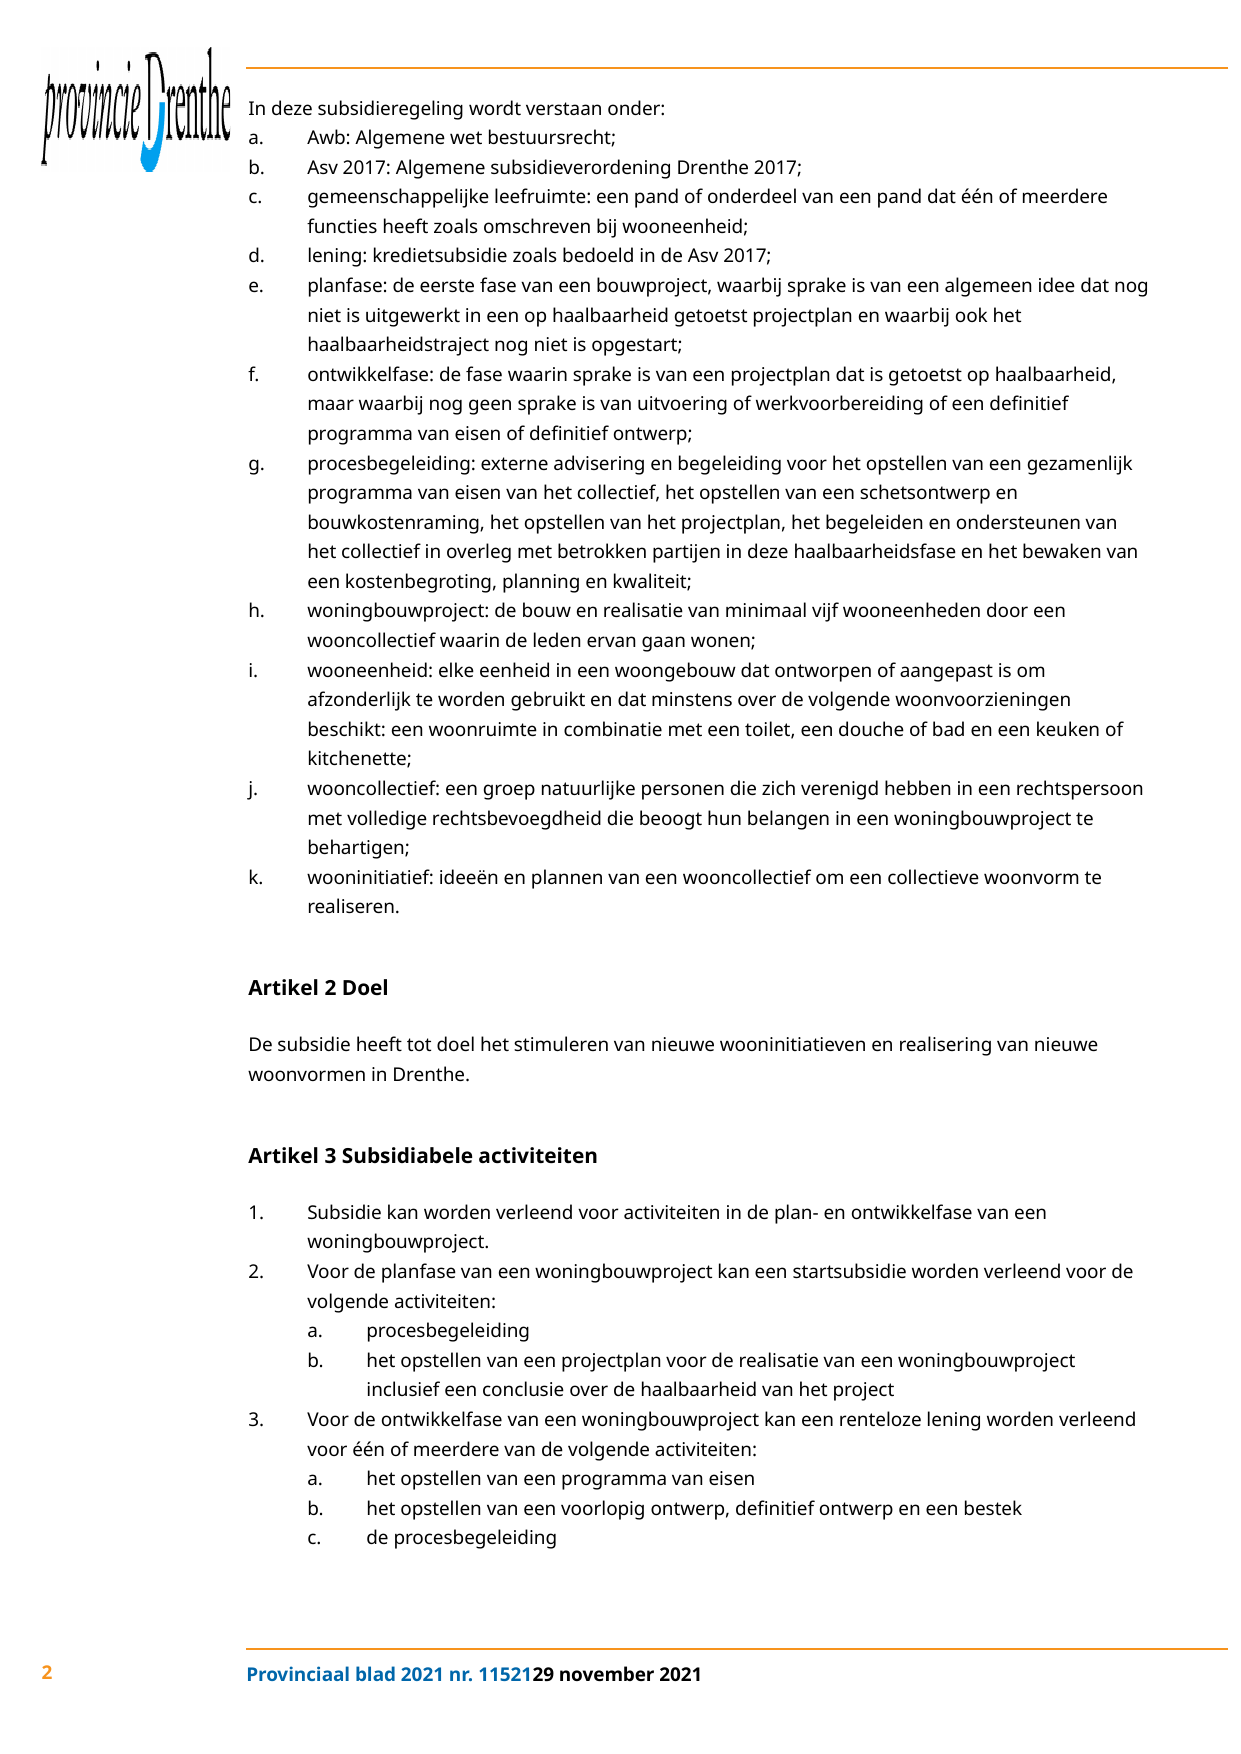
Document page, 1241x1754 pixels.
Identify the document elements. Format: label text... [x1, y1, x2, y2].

list gemeenschappelijke leefruimte: een pand of onderdeel van een pand dat één of meerdere functies heeft zoals omschreven bij wooneenheid; [248, 183, 1152, 239]
list het opstellen van een voorlopig ontwerp, definitief ontwerp en een bestek [307, 1495, 1152, 1521]
list het opstellen van een projectplan voor de realisatie van een woningbouwproject inclusief een conclusie over de haalbaarheid van het project [307, 1347, 1152, 1402]
list procesbegeleiding [307, 1317, 1152, 1343]
list wooneenheid: elke eenheid in een woongebouw dat ontworpen of aangepast is om afzonderlijk te worden gebruikt en dat minstens over de volgende woonvoorzieningen beschikt: een woonruimte in combinatie met een toilet, een douche of bad en een keuken of kitchenette; [248, 657, 1152, 771]
list het opstellen van een programma van eisen [307, 1465, 1152, 1491]
list Subsidie kan worden verleend voor activiteiten in de plan- en ontwikkelfase van een woningbouwproject. [248, 1199, 1152, 1254]
list planfase: de eerste fase van een bouwproject, waarbij sprake is van een algemeen idee dat nog niet is uitgewerkt in een op haalbaarheid getoetst projectplan en waarbij ook het haalbaarheidstraject nog niet is opgestart; [248, 272, 1152, 357]
list Voor de ontwikkelfase van een woningbouwproject kan een renteloze lening worden verleend voor één of meerdere van de volgende activiteiten: [248, 1406, 1152, 1462]
list Voor de planfase van een woningbouwproject kan een startsubsidie worden verleend voor de volgende activiteiten: [248, 1258, 1152, 1314]
list ontwikkelfase: de fase waarin sprake is van een projectplan dat is getoetst op haalbaarheid, maar waarbij nog geen sprake is van uitvoering of werkvoorbereiding of een definitief programma van eisen of definitief ontwerp; [248, 361, 1152, 446]
text Artikel 2 Doel [248, 973, 1152, 1002]
picture [41, 47, 231, 172]
list Awb: Algemene wet bestuursrecht; [248, 124, 1152, 150]
list wooncollectief: een groep natuurlijke personen die zich verenigd hebben in een rechtspersoon met volledige rechtsbevoegdheid die beoogt hun belangen in een woningbouwproject te behartigen; [248, 775, 1152, 860]
text In deze subsidieregeling wordt verstaan onder: [248, 95, 1152, 121]
list woningbouwproject: de bouw en realisatie van minimaal vijf wooneenheden door een wooncollectief waarin de leden ervan gaan wonen; [248, 598, 1152, 653]
list lening: kredietsubsidie zoals bedoeld in de Asv 2017; [248, 243, 1152, 268]
list wooninitiatief: ideeën en plannen van een wooncollectief om een collectieve woonvorm te realiseren. [248, 864, 1152, 919]
list procesbegeleiding: externe advisering en begeleiding voor het opstellen van een gezamenlijk programma van eisen van het collectief, het opstellen van een schetsontwerp en bouwkostenraming, het opstellen van het projectplan, het begeleiden en ondersteunen van het collectief in overleg met betrokken partijen in deze haalbaarheidsfase en het bewaken van een kostenbegroting, planning en kwaliteit; [248, 450, 1152, 594]
text De subsidie heeft tot doel het stimuleren van nieuwe wooninitiatieven en realisering van nieuwe woonvormen in Drenthe. [248, 1032, 1152, 1087]
list de procesbegeleiding [307, 1524, 1152, 1550]
text Artikel 3 Subsidiabele activiteiten [248, 1141, 1152, 1169]
list Asv 2017: Algemene subsidieverordening Drenthe 2017; [248, 154, 1152, 180]
